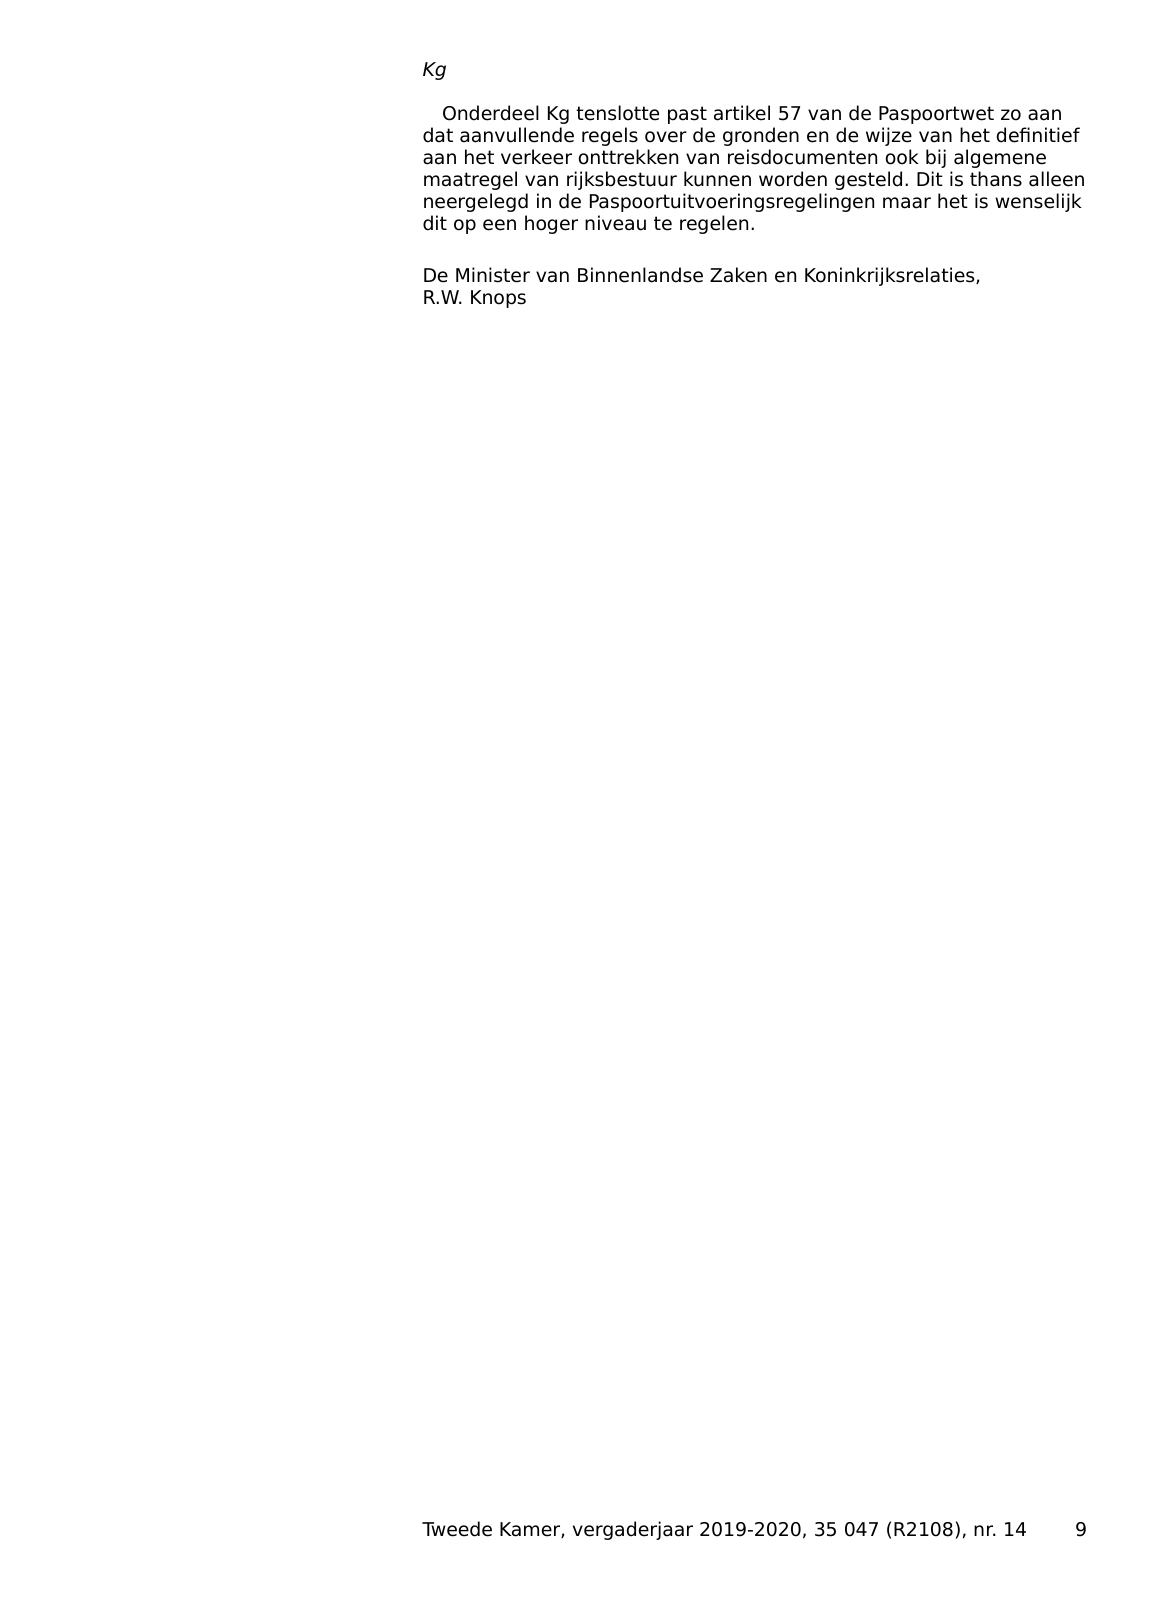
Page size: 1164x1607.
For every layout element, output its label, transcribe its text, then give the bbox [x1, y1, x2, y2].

text Onderdeel Kg tenslotte past artikel 57 van de Paspoortwet zo aan dat aanvullende regels over de gronden en de wijze van het definitief aan het verkeer onttrekken van reisdocumenten ook bij algemene maatregel van rijksbestuur kunnen worden gesteld. Dit is thans alleen neergelegd in de Paspoortuitvoeringsregelingen maar het is wenselijk dit op een hoger niveau te regelen. [422, 103, 1087, 235]
text De Minister van Binnenlandse Zaken en Koninkrijksrelaties, R.W. Knops [422, 265, 1087, 309]
subtitle Kg [422, 59, 1087, 81]
